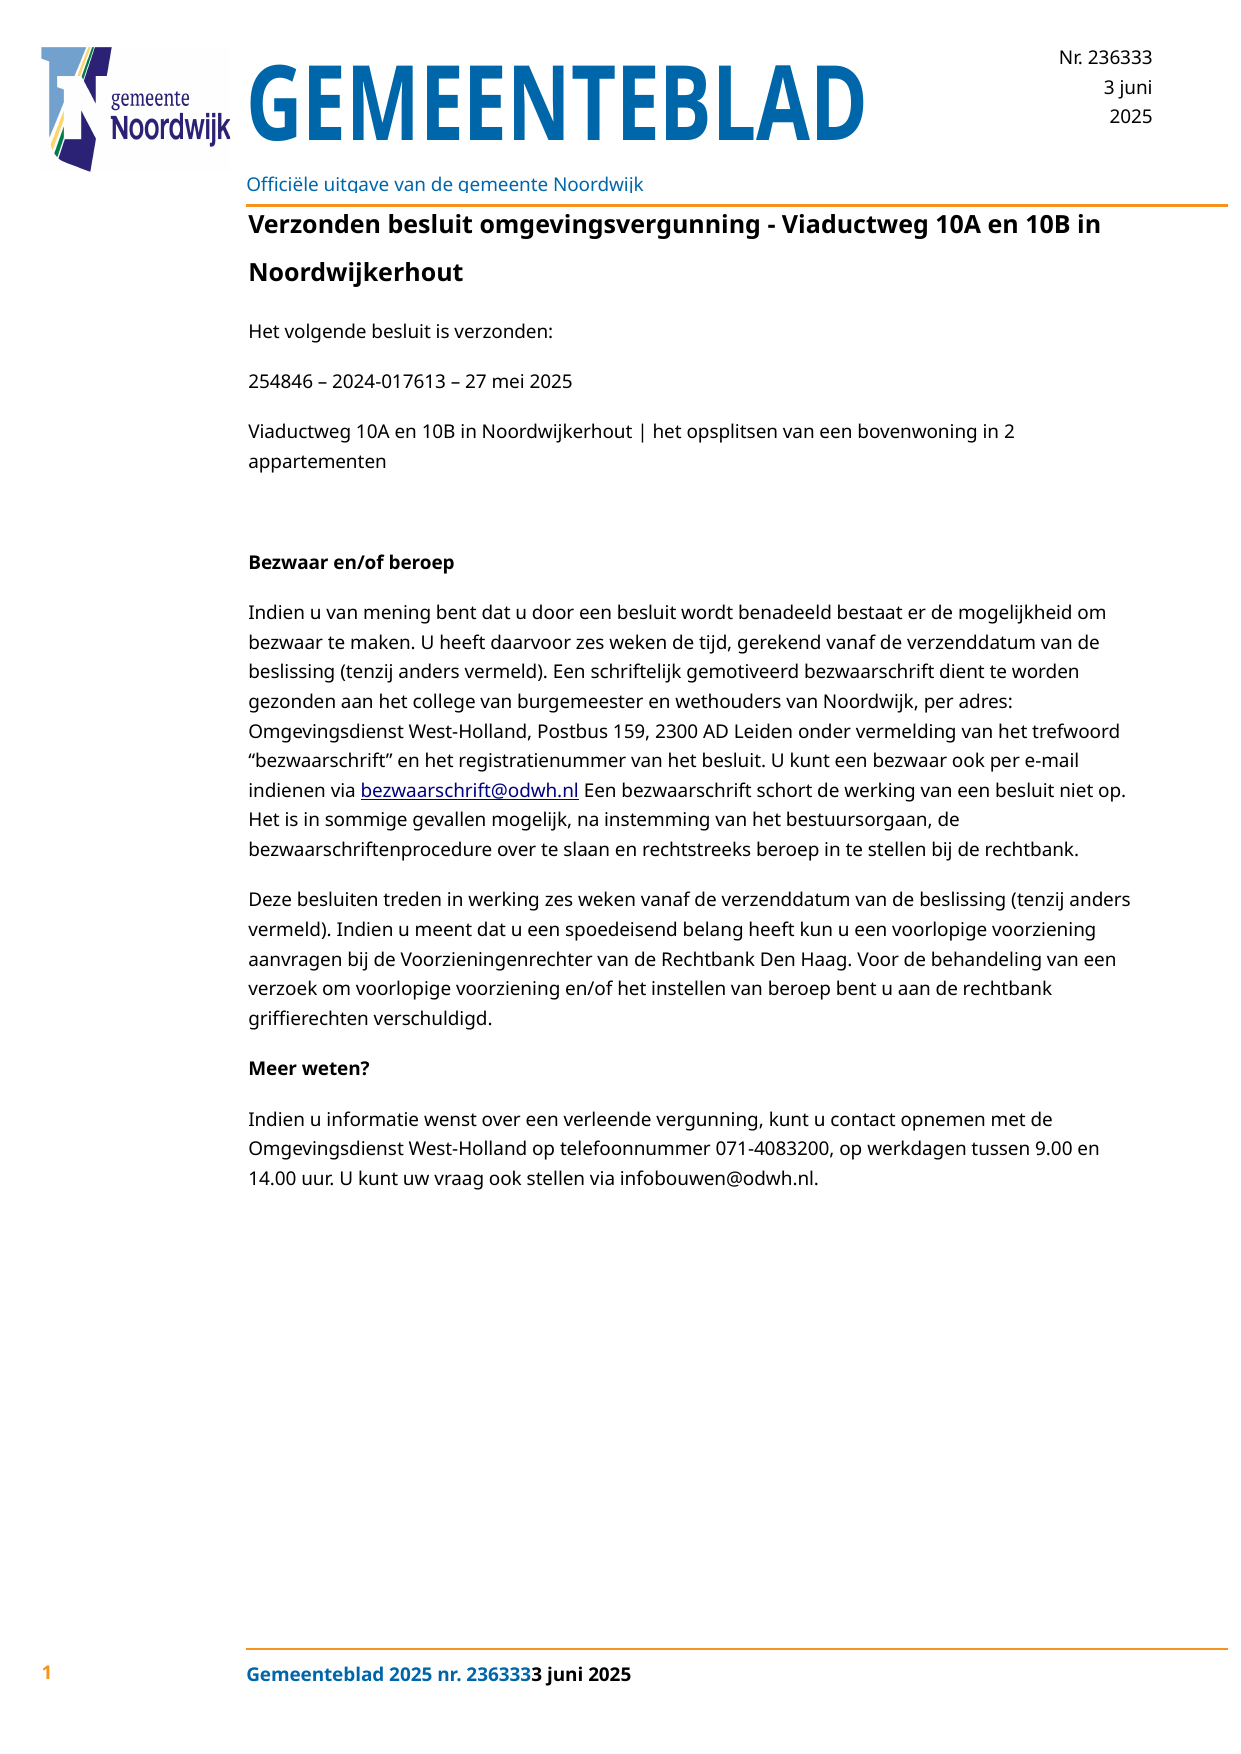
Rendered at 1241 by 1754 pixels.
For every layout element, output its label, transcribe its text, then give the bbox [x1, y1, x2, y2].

picture [41, 47, 231, 172]
text 254846 – 2024-017613 – 27 mei 2025 [248, 368, 1152, 394]
text Deze besluiten treden in werking zes weken vanaf de verzenddatum van de beslissing (tenzij anders vermeld). Indien u meent dat u een spoedeisend belang heeft kun u een voorlopige voorziening aanvragen bij de Voorzieningenrechter van de Rechtbank Den Haag. Voor de behandeling van een verzoek om voorlopige voorziening en/of het instellen van beroep bent u aan de rechtbank griffierechten verschuldigd. [248, 887, 1152, 1031]
text Het volgende besluit is verzonden: [248, 318, 1152, 344]
text Verzonden besluit omgevingsvergunning - Viaductweg 10A en 10B in Noordwijkerhout [248, 207, 1152, 288]
text Meer weten? [248, 1055, 1152, 1081]
text Indien u informatie wenst over een verleende vergunning, kunt u contact opnemen met de Omgevingsdienst West-Holland op telefoonnummer 071-4083200, op werkdagen tussen 9.00 en 14.00 uur. U kunt uw vraag ook stellen via infobouwen@odwh.nl. [248, 1106, 1152, 1191]
text Bezwaar en/of beroep [248, 549, 1152, 575]
text Viaductweg 10A en 10B in Noordwijkerhout | het opsplitsen van een bovenwoning in 2 appartementen [248, 419, 1152, 474]
text Indien u van mening bent dat u door een besluit wordt benadeeld bestaat er de mogelijkheid om bezwaar te maken. U heeft daarvoor zes weken de tijd, gerekend vanaf de verzenddatum van de beslissing (tenzij anders vermeld). Een schriftelijk gemotiveerd bezwaarschrift dient te worden gezonden aan het college van burgemeester en wethouders van Noordwijk, per adres: Omgevingsdienst West-Holland, Postbus 159, 2300 AD Leiden onder vermelding van het trefwoord “bezwaarschrift” en het registratienummer van het besluit. U kunt een bezwaar ook per e-mail indienen via bezwaarschrift@odwh.nl Een bezwaarschrift schort de werking van een besluit niet op. Het is in sommige gevallen mogelijk, na instemming van het bestuursorgaan, de bezwaarschriftenprocedure over te slaan en rechtstreeks beroep in te stellen bij de rechtbank. [248, 599, 1152, 862]
